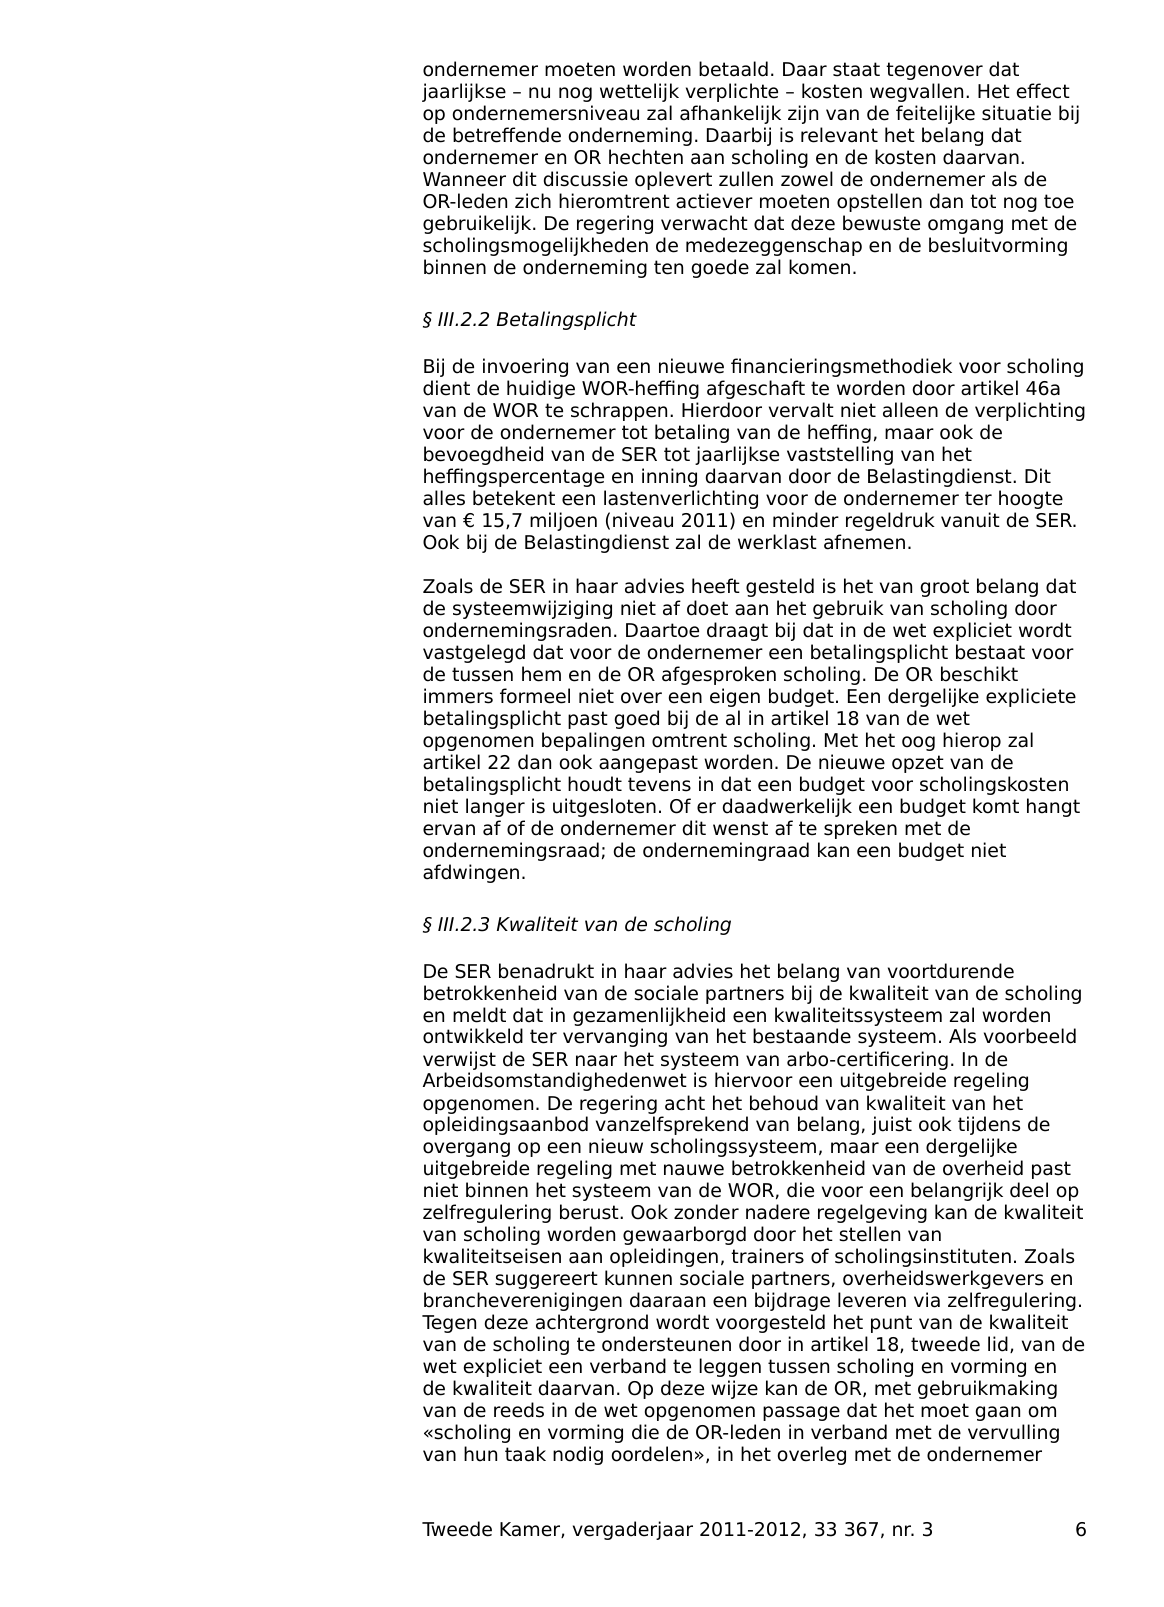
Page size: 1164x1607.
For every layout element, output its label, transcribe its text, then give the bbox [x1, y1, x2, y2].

subtitle § III.2.2 Betalingsplicht [422, 309, 1087, 331]
subtitle § III.2.3 Kwaliteit van de scholing [422, 913, 1087, 936]
text Zoals de SER in haar advies heeft gesteld is het van groot belang dat de systeemwijziging niet af doet aan het gebruik van scholing door ondernemingsraden. Daartoe draagt bij dat in de wet expliciet wordt vastgelegd dat voor de ondernemer een betalingsplicht bestaat voor de tussen hem en de OR afgesproken scholing. De OR beschikt immers formeel niet over een eigen budget. Een dergelijke expliciete betalingsplicht past goed bij de al in artikel 18 van de wet opgenomen bepalingen omtrent scholing. Met het oog hierop zal artikel 22 dan ook aangepast worden. De nieuwe opzet van de betalingsplicht houdt tevens in dat een budget voor scholingskosten niet langer is uitgesloten. Of er daadwerkelijk een budget komt hangt ervan af of de ondernemer dit wenst af te spreken met de ondernemingsraad; de ondernemingraad kan een budget niet afdwingen. [422, 576, 1087, 883]
text Tegen deze achtergrond wordt voorgesteld het punt van de kwaliteit van de scholing te ondersteunen door in artikel 18, tweede lid, van de wet expliciet een verband te leggen tussen scholing en vorming en de kwaliteit daarvan. Op deze wijze kan de OR, met gebruikmaking van de reeds in de wet opgenomen passage dat het moet gaan om «scholing en vorming die de OR-leden in verband met de vervulling van hun taak nodig oordelen», in het overleg met de ondernemer [422, 1312, 1087, 1466]
text Bij de invoering van een nieuwe financieringsmethodiek voor scholing dient de huidige WOR-heffing afgeschaft te worden door artikel 46a van de WOR te schrappen. Hierdoor vervalt niet alleen de verplichting voor de ondernemer tot betaling van de heffing, maar ook de bevoegdheid van de SER tot jaarlijkse vaststelling van het heffingspercentage en inning daarvan door de Belastingdienst. Dit alles betekent een lastenverlichting voor de ondernemer ter hoogte van € 15,7 miljoen (niveau 2011) en minder regeldruk vanuit de SER. Ook bij de Belastingdienst zal de werklast afnemen. [422, 356, 1087, 554]
text De SER benadrukt in haar advies het belang van voortdurende betrokkenheid van de sociale partners bij de kwaliteit van de scholing en meldt dat in gezamenlijkheid een kwaliteitssysteem zal worden ontwikkeld ter vervanging van het bestaande systeem. Als voorbeeld verwijst de SER naar het systeem van arbo-certificering. In de Arbeidsomstandighedenwet is hiervoor een uitgebreide regeling opgenomen. De regering acht het behoud van kwaliteit van het opleidingsaanbod vanzelfsprekend van belang, juist ook tijdens de overgang op een nieuw scholingssysteem, maar een dergelijke uitgebreide regeling met nauwe betrokkenheid van de overheid past niet binnen het systeem van de WOR, die voor een belangrijk deel op zelfregulering berust. Ook zonder nadere regelgeving kan de kwaliteit van scholing worden gewaarborgd door het stellen van kwaliteitseisen aan opleidingen, trainers of scholingsinstituten. Zoals de SER suggereert kunnen sociale partners, overheidswerkgevers en brancheverenigingen daaraan een bijdrage leveren via zelfregulering. [422, 961, 1087, 1312]
text ondernemer moeten worden betaald. Daar staat tegenover dat jaarlijkse – nu nog wettelijk verplichte – kosten wegvallen. Het effect op ondernemersniveau zal afhankelijk zijn van de feitelijke situatie bij de betreffende onderneming. Daarbij is relevant het belang dat ondernemer en OR hechten aan scholing en de kosten daarvan. Wanneer dit discussie oplevert zullen zowel de ondernemer als de OR-leden zich hieromtrent actiever moeten opstellen dan tot nog toe gebruikelijk. De regering verwacht dat deze bewuste omgang met de scholingsmogelijkheden de medezeggenschap en de besluitvorming binnen de onderneming ten goede zal komen. [422, 59, 1087, 279]
